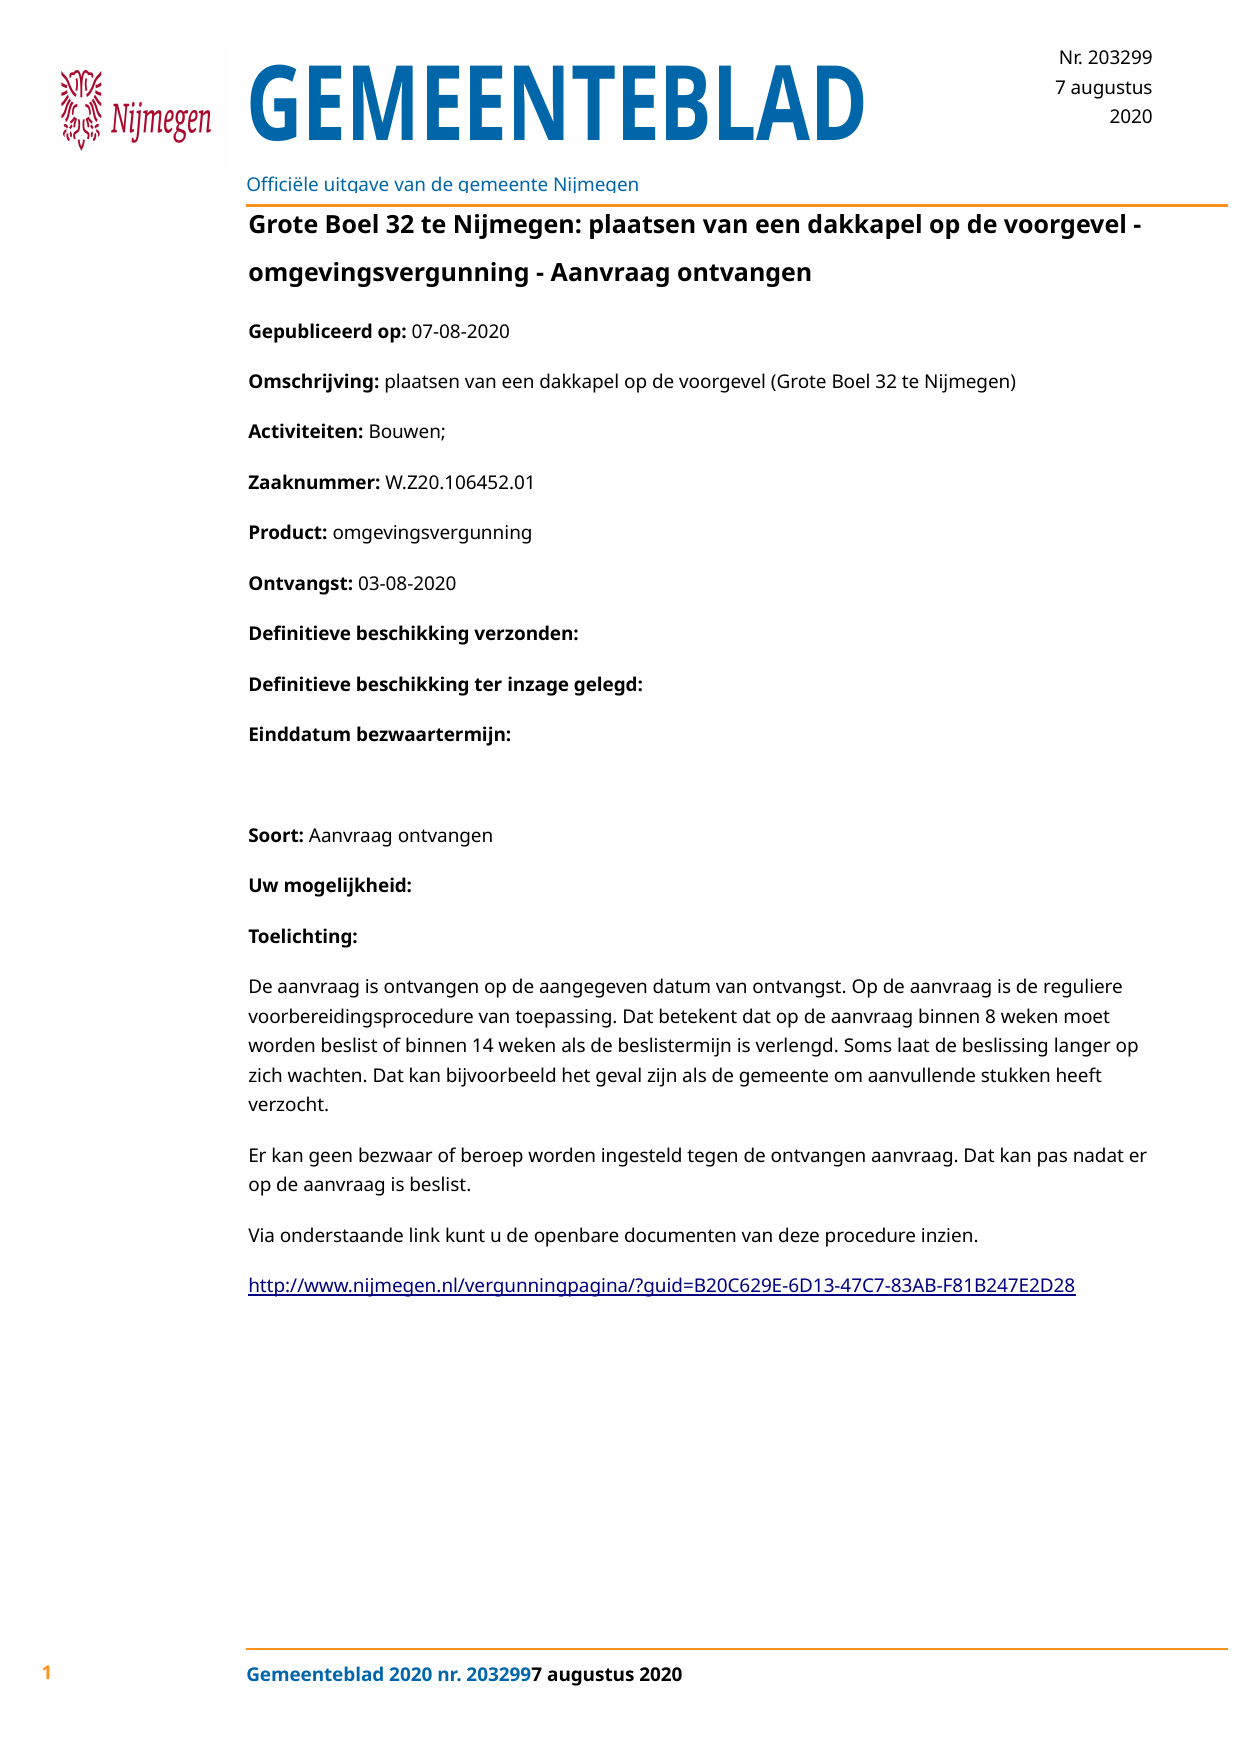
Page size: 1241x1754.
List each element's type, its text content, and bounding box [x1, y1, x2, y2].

text Gepubliceerd op: 07-08-2020 [248, 318, 1152, 344]
text http://www.nijmegen.nl/vergunningpagina/?guid=B20C629E-6D13-47C7-83AB-F81B247E2D28 [248, 1272, 1152, 1298]
text Er kan geen bezwaar of beroep worden ingesteld tegen de ontvangen aanvraag. Dat kan pas nadat er op de aanvraag is beslist. [248, 1142, 1152, 1197]
text Soort: Aanvraag ontvangen [248, 822, 1152, 848]
picture [41, 47, 231, 172]
text Definitieve beschikking ter inzage gelegd: [248, 671, 1152, 697]
text Uw mogelijkheid: [248, 872, 1152, 898]
text De aanvraag is ontvangen op de aangegeven datum van ontvangst. Op de aanvraag is de reguliere voorbereidingsprocedure van toepassing. Dat betekent dat op de aanvraag binnen 8 weken moet worden beslist of binnen 14 weken als de beslistermijn is verlengd. Soms laat de beslissing langer op zich wachten. Dat kan bijvoorbeeld het geval zijn als de gemeente om aanvullende stukken heeft verzocht. [248, 973, 1152, 1117]
text Product: omgevingsvergunning [248, 519, 1152, 545]
text Activiteiten: Bouwen; [248, 419, 1152, 444]
text Omschrijving: plaatsen van een dakkapel op de voorgevel (Grote Boel 32 te Nijmegen) [248, 368, 1152, 394]
text Einddatum bezwaartermijn: [248, 721, 1152, 747]
text Grote Boel 32 te Nijmegen: plaatsen van een dakkapel op de voorgevel - omgevingsvergunning - Aanvraag ontvangen [248, 207, 1152, 288]
text Definitieve beschikking verzonden: [248, 620, 1152, 646]
text Toelichting: [248, 923, 1152, 949]
text Via onderstaande link kunt u de openbare documenten van deze procedure inzien. [248, 1222, 1152, 1248]
text Zaaknummer: W.Z20.106452.01 [248, 469, 1152, 495]
text Ontvangst: 03-08-2020 [248, 570, 1152, 596]
